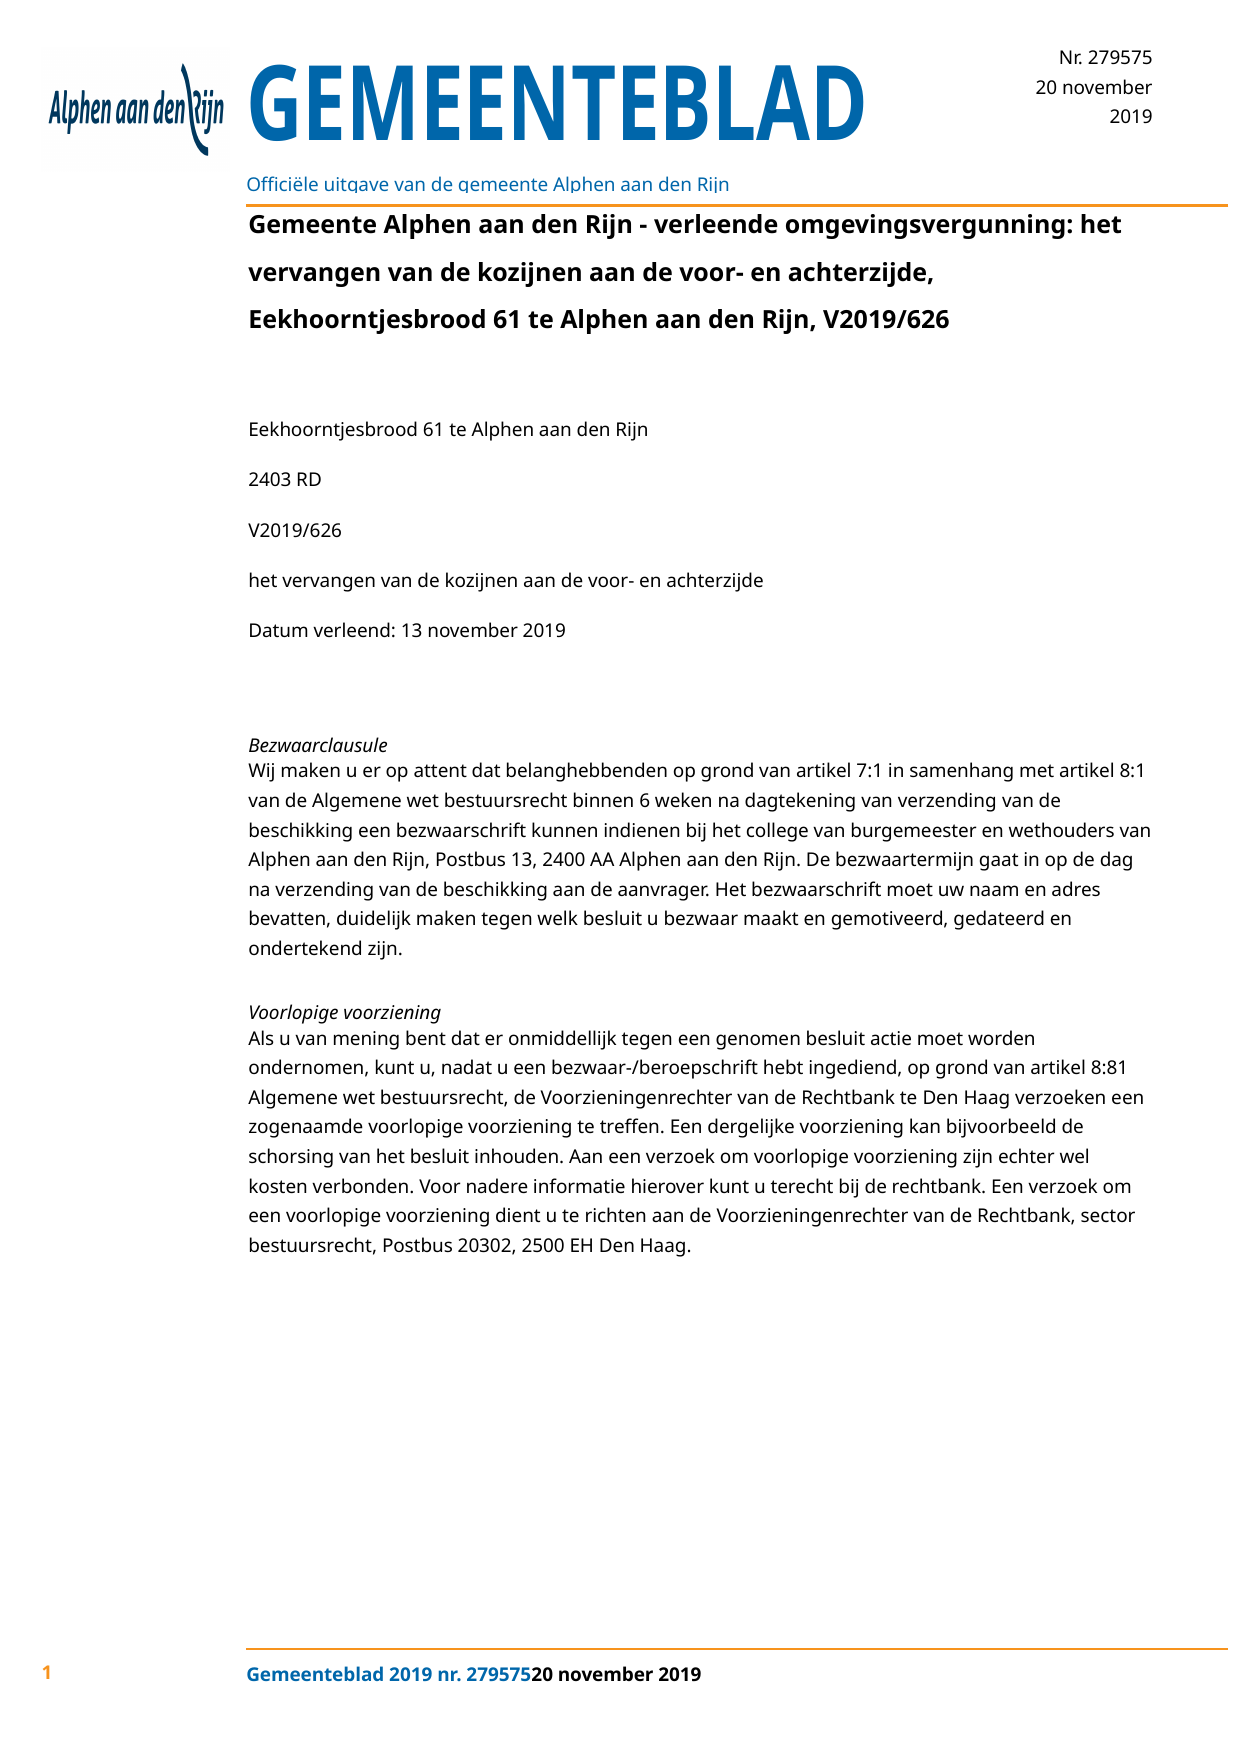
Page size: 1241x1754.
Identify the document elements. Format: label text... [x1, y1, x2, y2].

text Wij maken u er op attent dat belanghebbenden op grond van artikel 7:1 in samenhang met artikel 8:1 van de Algemene wet bestuursrecht binnen 6 weken na dagtekening van verzending van de beschikking een bezwaarschrift kunnen indienen bij het college van burgemeester en wethouders van Alphen aan den Rijn, Postbus 13, 2400 AA Alphen aan den Rijn. De bezwaartermijn gaat in op de dag na verzending van de beschikking aan de aanvrager. Het bezwaarschrift moet uw naam en adres bevatten, duidelijk maken tegen welk besluit u bezwaar maakt en gemotiveerd, gedateerd en ondertekend zijn. [248, 758, 1152, 961]
text 2403 RD [248, 466, 1152, 492]
text Voorlopige voorziening [248, 999, 1152, 1025]
text Datum verleend: 13 november 2019 [248, 618, 1152, 643]
text Gemeente Alphen aan den Rijn - verleende omgevingsvergunning: het vervangen van de kozijnen aan de voor- en achterzijde, Eekhoorntjesbrood 61 te Alphen aan den Rijn, V2019/626 [248, 207, 1152, 336]
text Als u van mening bent dat er onmiddellijk tegen een genomen besluit actie moet worden ondernomen, kunt u, nadat u een bezwaar-/beroepschrift hebt ingediend, op grond van artikel 8:81 Algemene wet bestuursrecht, de Voorzieningenrechter van de Rechtbank te Den Haag verzoeken een zogenaamde voorlopige voorziening te treffen. Een dergelijke voorziening kan bijvoorbeeld de schorsing van het besluit inhouden. Aan een verzoek om voorlopige voorziening zijn echter wel kosten verbonden. Voor nadere informatie hierover kunt u terecht bij de rechtbank. Een verzoek om een voorlopige voorziening dient u te richten aan de Voorzieningenrechter van de Rechtbank, sector bestuursrecht, Postbus 20302, 2500 EH Den Haag. [248, 1025, 1152, 1258]
text V2019/626 [248, 517, 1152, 542]
text het vervangen van de kozijnen aan de voor- en achterzijde [248, 567, 1152, 593]
picture [41, 47, 231, 172]
text Eekhoorntjesbrood 61 te Alphen aan den Rijn [248, 416, 1152, 442]
text Bezwaarclausule [248, 732, 1152, 758]
